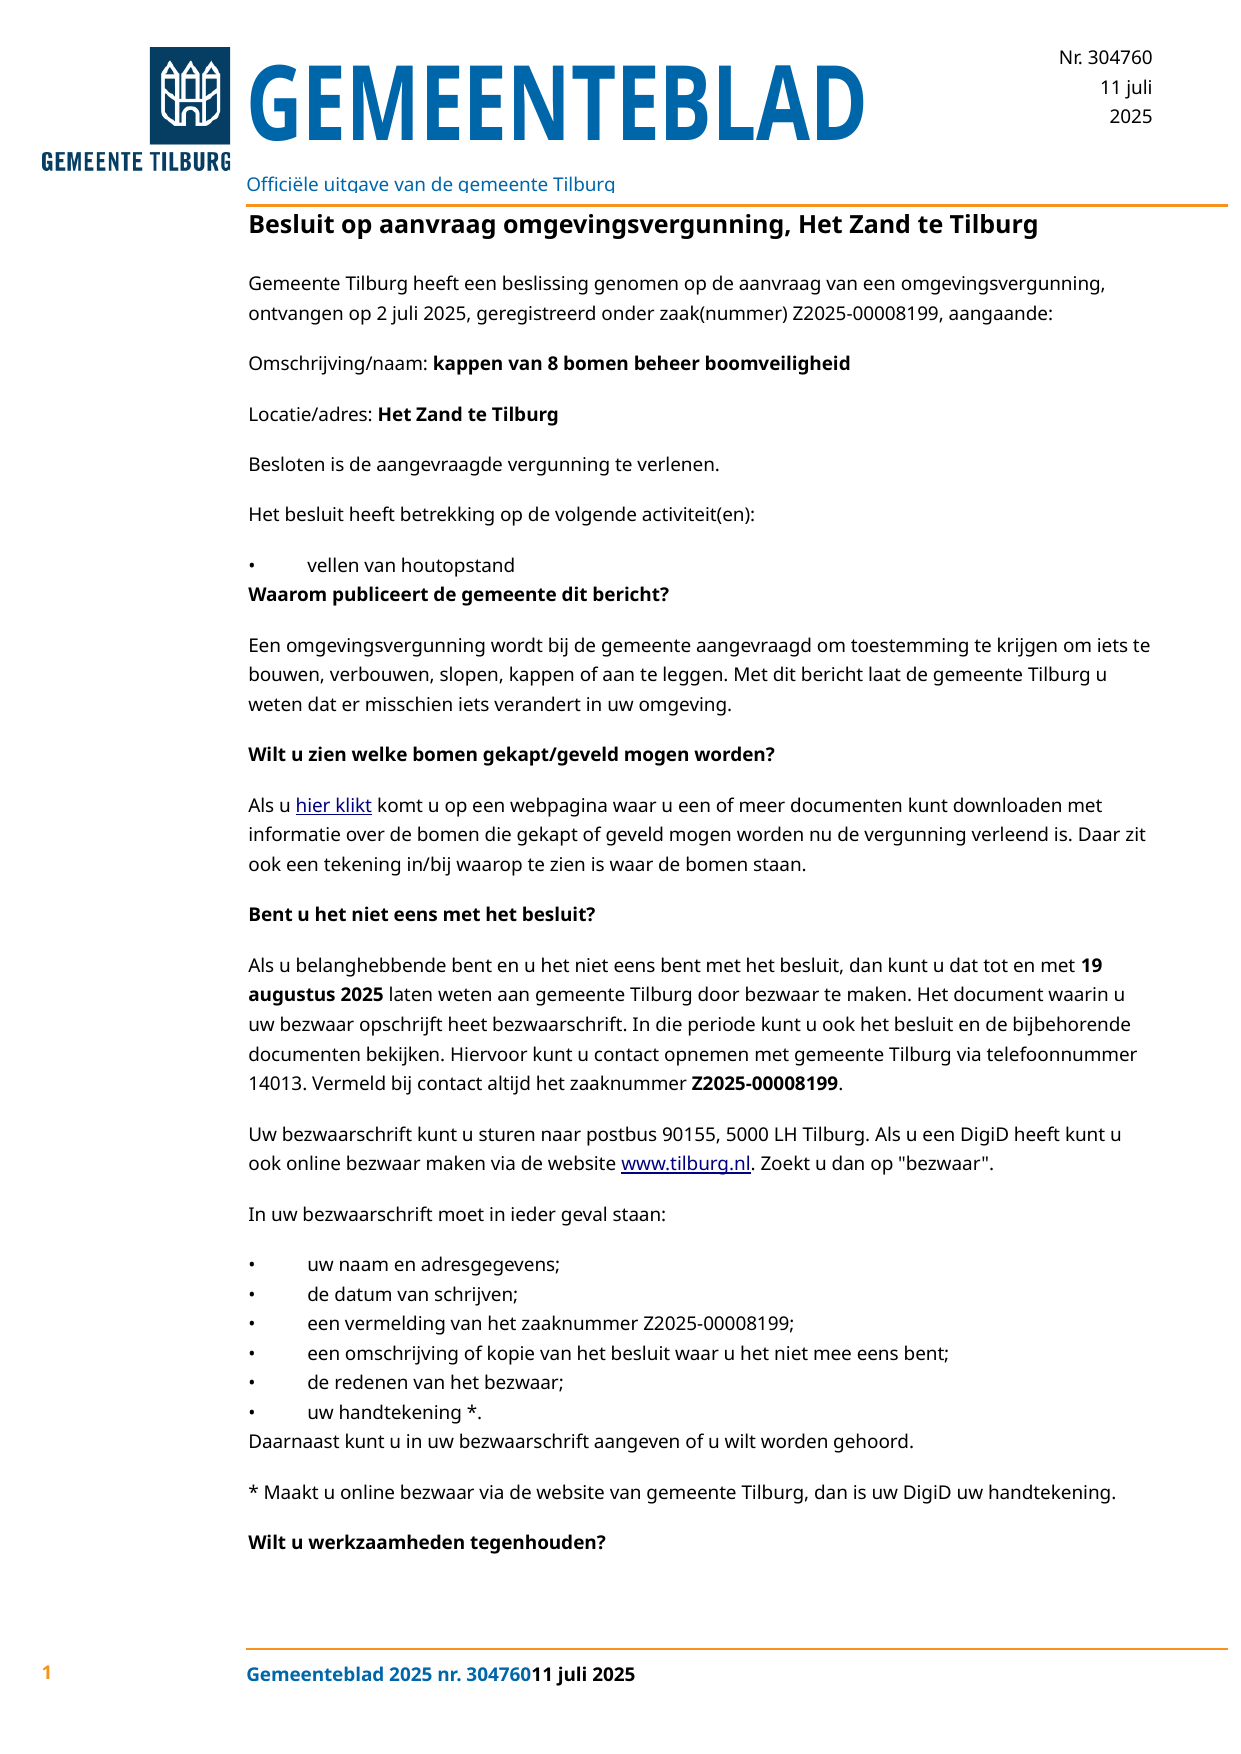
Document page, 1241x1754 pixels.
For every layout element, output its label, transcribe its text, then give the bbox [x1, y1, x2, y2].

text Het besluit heeft betrekking op de volgende activiteit(en): [248, 502, 1152, 527]
text Een omgevingsvergunning wordt bij de gemeente aangevraagd om toestemming te krijgen om iets te bouwen, verbouwen, slopen, kappen of aan te leggen. Met dit bericht laat de gemeente Tilburg u weten dat er misschien iets verandert in uw omgeving. [248, 632, 1152, 717]
list een vermelding van het zaaknummer Z2025-00008199; [248, 1310, 1152, 1336]
picture [41, 47, 231, 172]
text Bent u het niet eens met het besluit? [248, 902, 1152, 927]
text Wilt u zien welke bomen gekapt/geveld mogen worden? [248, 742, 1152, 767]
text Besluit op aanvraag omgevingsvergunning, Het Zand te Tilburg [248, 207, 1152, 241]
list de datum van schrijven; [248, 1281, 1152, 1306]
text Als u hier klikt komt u op een webpagina waar u een of meer documenten kunt downloaden met informatie over de bomen die gekapt of geveld mogen worden nu de vergunning verleend is. Daar zit ook een tekening in/bij waarop te zien is waar de bomen staan. [248, 792, 1152, 877]
text Daarnaast kunt u in uw bezwaarschrift aangeven of u wilt worden gehoord. [248, 1429, 1152, 1454]
text Locatie/adres: Het Zand te Tilburg [248, 401, 1152, 426]
list de redenen van het bezwaar; [248, 1369, 1152, 1395]
text Omschrijving/naam: kappen van 8 bomen beheer boomveiligheid [248, 350, 1152, 376]
text * Maakt u online bezwaar via de website van gemeente Tilburg, dan is uw DigiD uw handtekening. [248, 1479, 1152, 1505]
text Uw bezwaarschrift kunt u sturen naar postbus 90155, 5000 LH Tilburg. Als u een DigiD heeft kunt u ook online bezwaar maken via de website www.tilburg.nl. Zoekt u dan op "bezwaar". [248, 1121, 1152, 1176]
list uw naam en adresgegevens; [248, 1251, 1152, 1277]
text Gemeente Tilburg heeft een beslissing genomen op de aanvraag van een omgevingsvergunning, ontvangen op 2 juli 2025, geregistreerd onder zaak(nummer) Z2025-00008199, aangaande: [248, 270, 1152, 326]
text Besloten is de aangevraagde vergunning te verlenen. [248, 451, 1152, 477]
list uw handtekening *. [248, 1399, 1152, 1425]
text In uw bezwaarschrift moet in ieder geval staan: [248, 1201, 1152, 1226]
list een omschrijving of kopie van het besluit waar u het niet mee eens bent; [248, 1340, 1152, 1366]
list vellen van houtopstand [248, 552, 1152, 578]
text Waarom publiceert de gemeente dit bericht? [248, 582, 1152, 607]
text Als u belanghebbende bent en u het niet eens bent met het besluit, dan kunt u dat tot en met 19 augustus 2025 laten weten aan gemeente Tilburg door bezwaar te maken. Het document waarin u uw bezwaar opschrijft heet bezwaarschrift. In die periode kunt u ook het besluit en de bijbehorende documenten bekijken. Hiervoor kunt u contact opnemen met gemeente Tilburg via telefoonnummer 14013. Vermeld bij contact altijd het zaaknummer Z2025-00008199. [248, 952, 1152, 1096]
text Wilt u werkzaamheden tegenhouden? [248, 1529, 1152, 1555]
